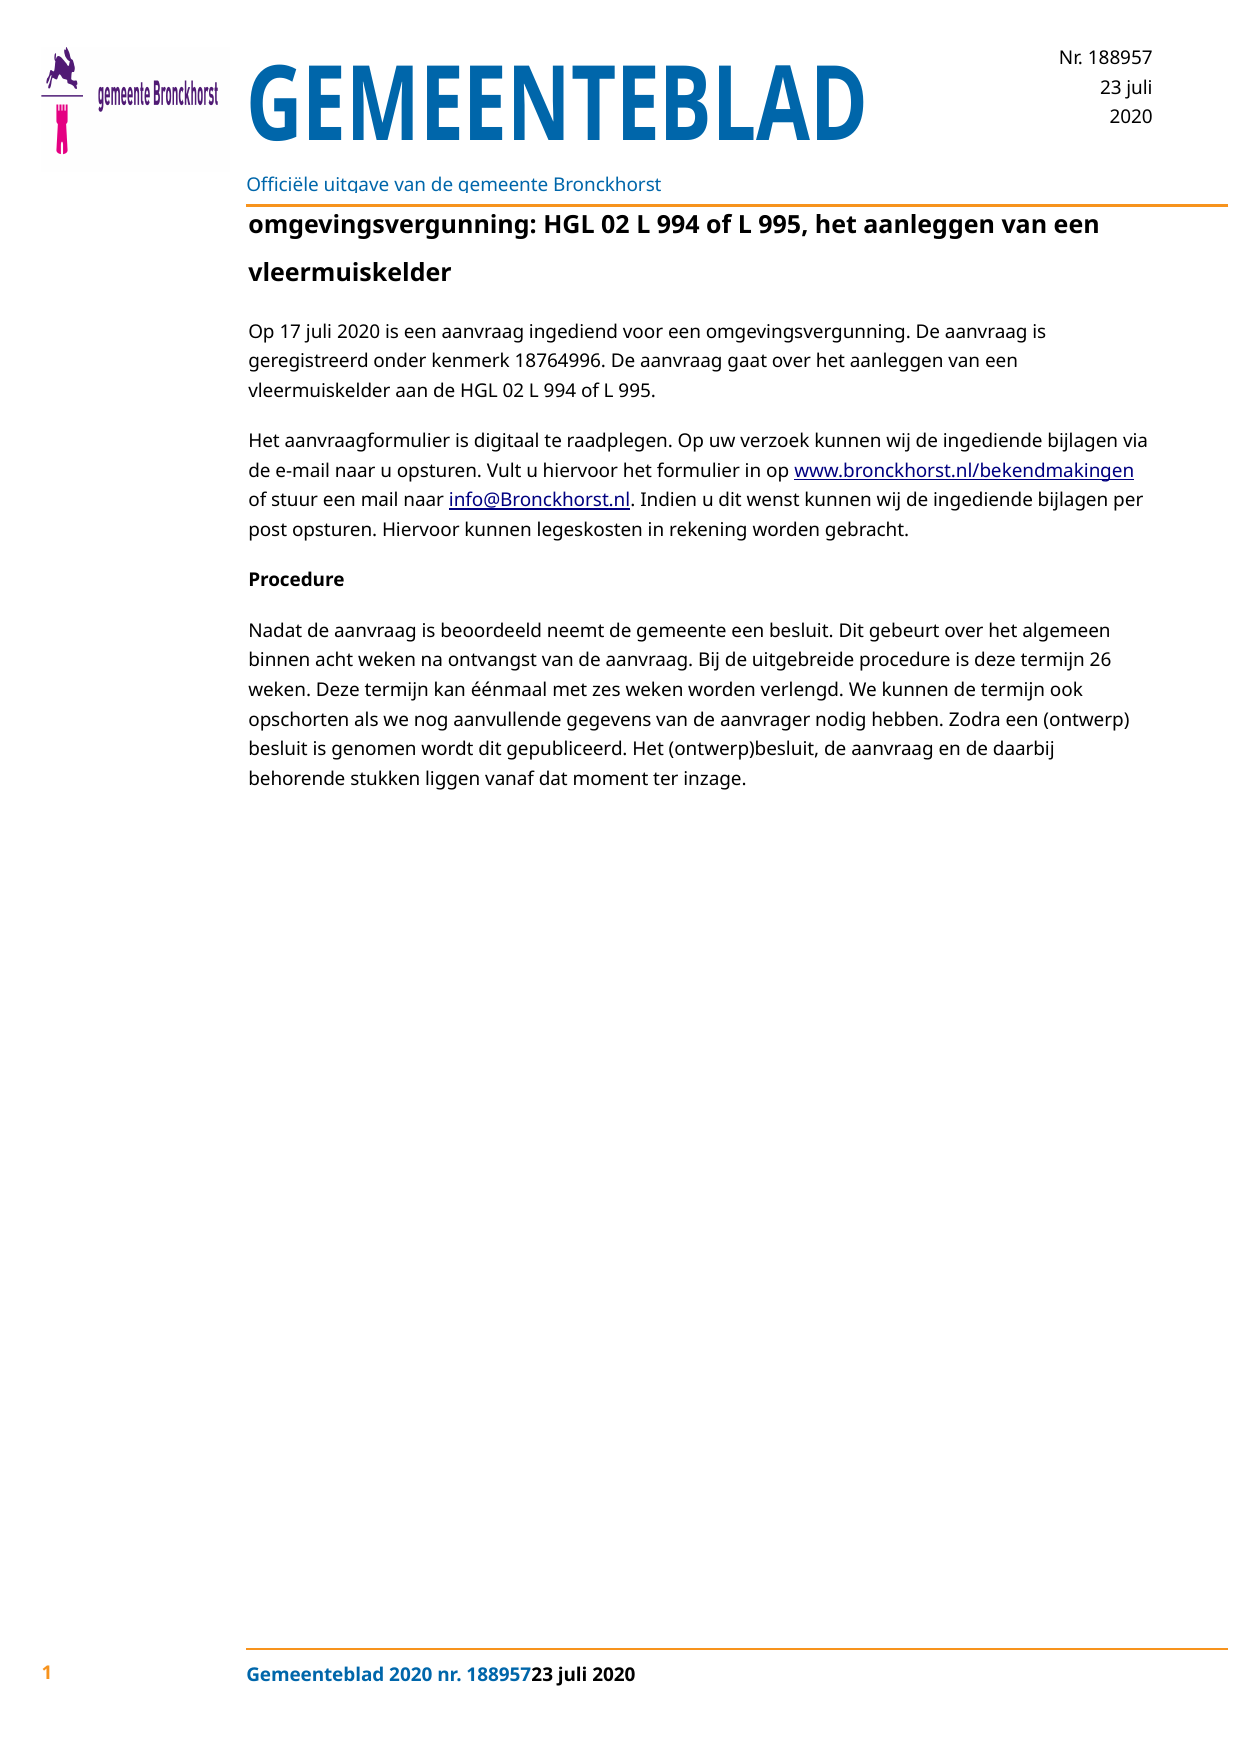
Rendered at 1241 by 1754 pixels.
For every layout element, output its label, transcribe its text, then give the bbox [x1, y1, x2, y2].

text Procedure [248, 567, 1152, 592]
text Nadat de aanvraag is beoordeeld neemt de gemeente een besluit. Dit gebeurt over het algemeen binnen acht weken na ontvangst van de aanvraag. Bij de uitgebreide procedure is deze termijn 26 weken. Deze termijn kan éénmaal met zes weken worden verlengd. We kunnen de termijn ook opschorten als we nog aanvullende gegevens van de aanvrager nodig hebben. Zodra een (ontwerp) besluit is genomen wordt dit gepubliceerd. Het (ontwerp)besluit, de aanvraag en de daarbij behorende stukken liggen vanaf dat moment ter inzage. [248, 617, 1152, 791]
text omgevingsvergunning: HGL 02 L 994 of L 995, het aanleggen van een vleermuiskelder [248, 207, 1152, 288]
picture [41, 47, 231, 172]
text Op 17 juli 2020 is een aanvraag ingediend voor een omgevingsvergunning. De aanvraag is geregistreerd onder kenmerk 18764996. De aanvraag gaat over het aanleggen van een vleermuiskelder aan de HGL 02 L 994 of L 995. [248, 318, 1152, 403]
text Het aanvraagformulier is digitaal te raadplegen. Op uw verzoek kunnen wij de ingediende bijlagen via de e-mail naar u opsturen. Vult u hiervoor het formulier in op www.bronckhorst.nl/bekendmakingen of stuur een mail naar info@Bronckhorst.nl. Indien u dit wenst kunnen wij de ingediende bijlagen per post opsturen. Hiervoor kunnen legeskosten in rekening worden gebracht. [248, 427, 1152, 542]
